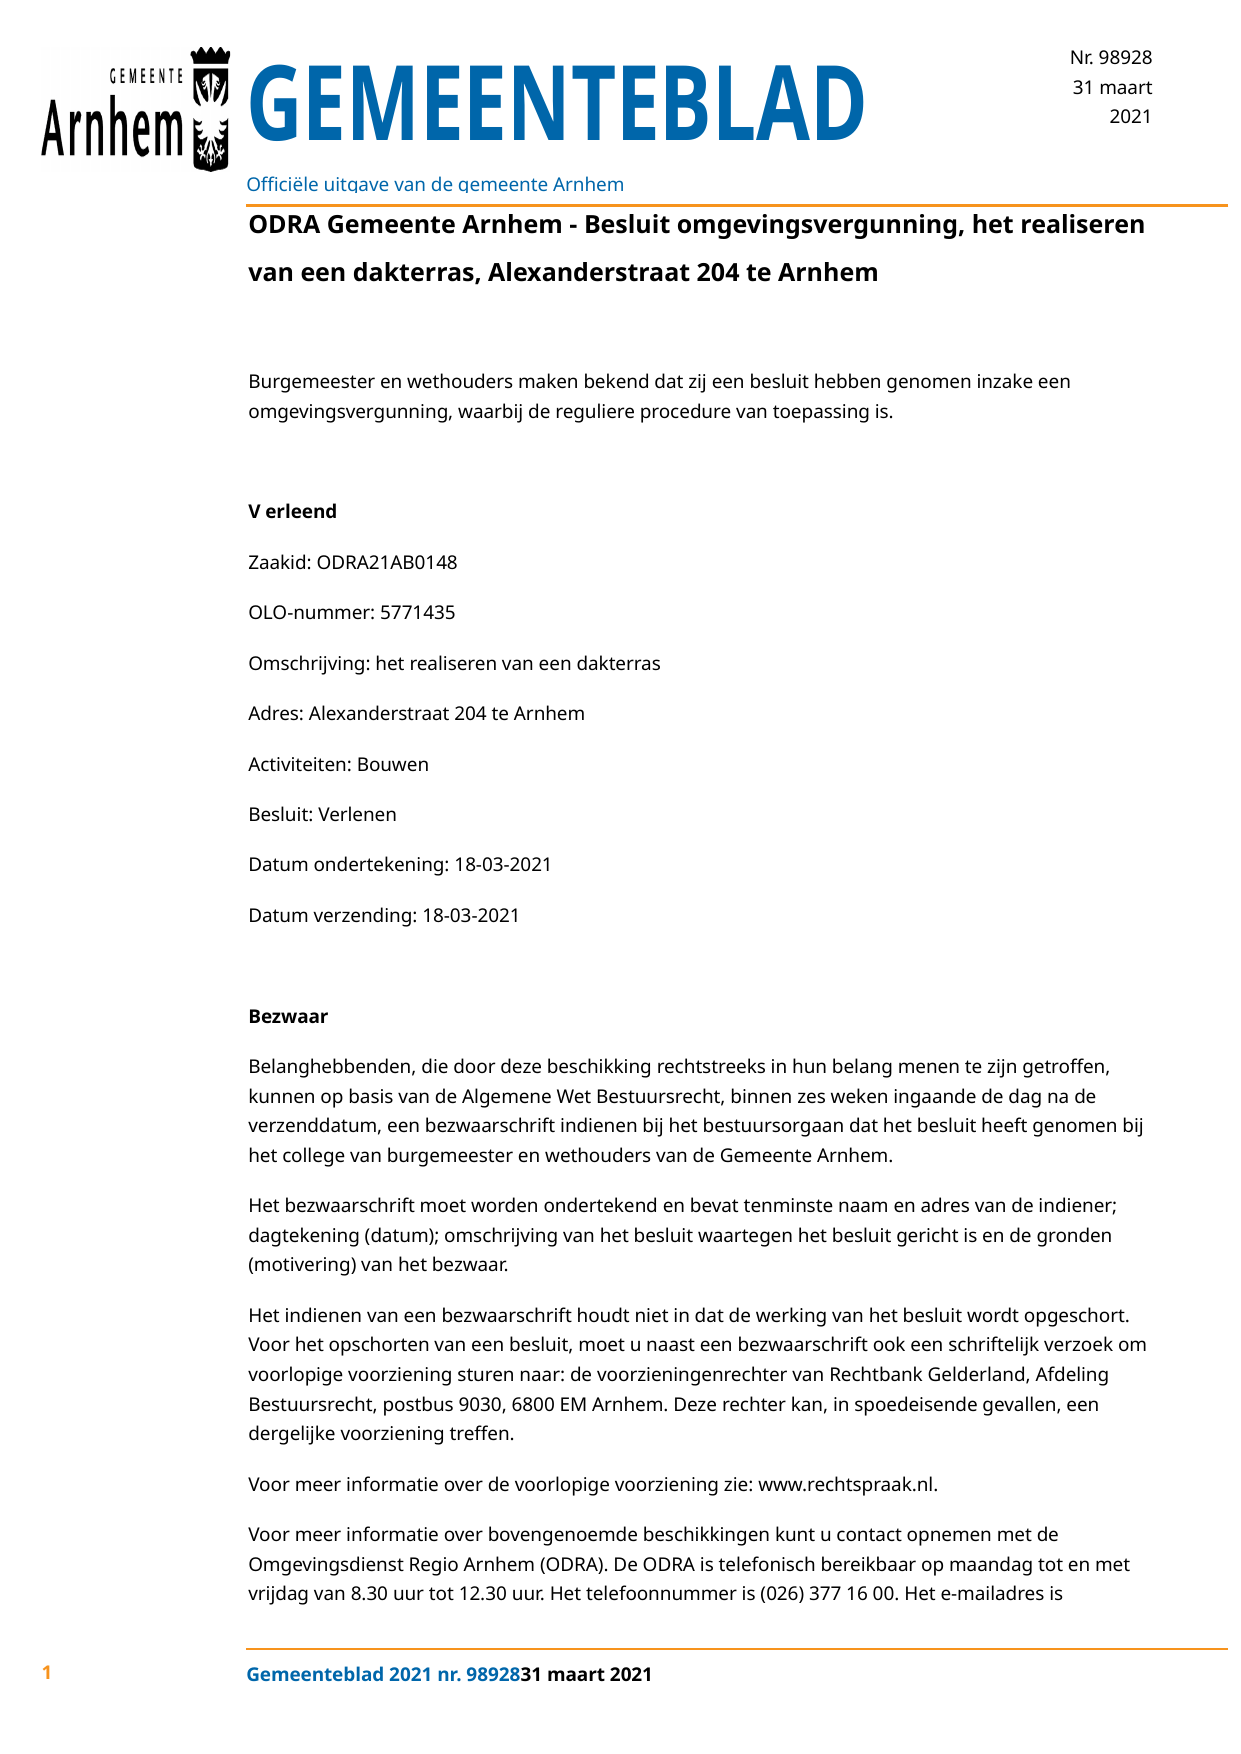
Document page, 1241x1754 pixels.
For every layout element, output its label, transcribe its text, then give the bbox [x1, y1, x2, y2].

text Voor meer informatie over de voorlopige voorziening zie: www.rechtspraak.nl. [248, 1471, 1152, 1497]
text Besluit: Verlenen [248, 801, 1152, 827]
text Belanghebbenden, die door deze beschikking rechtstreeks in hun belang menen te zijn getroffen, kunnen op basis van de Algemene Wet Bestuursrecht, binnen zes weken ingaande de dag na de verzenddatum, een bezwaarschrift indienen bij het bestuursorgaan dat het besluit heeft genomen bij het college van burgemeester en wethouders van de Gemeente Arnhem. [248, 1053, 1152, 1168]
text Datum verzending: 18-03-2021 [248, 902, 1152, 928]
text Bezwaar [248, 1003, 1152, 1029]
text Het bezwaarschrift moet worden ondertekend en bevat tenminste naam en adres van de indiener; dagtekening (datum); omschrijving van het besluit waartegen het besluit gericht is en de gronden (motivering) van het bezwaar. [248, 1192, 1152, 1277]
text OLO-nummer: 5771435 [248, 599, 1152, 625]
text Burgemeester en wethouders maken bekend dat zij een besluit hebben genomen inzake een omgevingsvergunning, waarbij de reguliere procedure van toepassing is. [248, 368, 1152, 424]
text Het indienen van een bezwaarschrift houdt niet in dat de werking van het besluit wordt opgeschort. Voor het opschorten van een besluit, moet u naast een bezwaarschrift ook een schriftelijk verzoek om voorlopige voorziening sturen naar: de voorzieningenrechter van Rechtbank Gelderland, Afdeling Bestuursrecht, postbus 9030, 6800 EM Arnhem. Deze rechter kan, in spoedeisende gevallen, een dergelijke voorziening treffen. [248, 1302, 1152, 1446]
picture [41, 47, 231, 172]
text V erleend [248, 499, 1152, 524]
text Zaakid: ODRA21AB0148 [248, 549, 1152, 575]
text Datum ondertekening: 18-03-2021 [248, 852, 1152, 877]
text Omschrijving: het realiseren van een dakterras [248, 650, 1152, 676]
text Activiteiten: Bouwen [248, 751, 1152, 777]
text Voor meer informatie over bovengenoemde beschikkingen kunt u contact opnemen met de Omgevingsdienst Regio Arnhem (ODRA). De ODRA is telefonisch bereikbaar op maandag tot en met vrijdag van 8.30 uur tot 12.30 uur. Het telefoonnummer is (026) 377 16 00. Het e-mailadres is [248, 1521, 1152, 1606]
text Adres: Alexanderstraat 204 te Arnhem [248, 700, 1152, 726]
text ODRA Gemeente Arnhem - Besluit omgevingsvergunning, het realiseren van een dakterras, Alexanderstraat 204 te Arnhem [248, 207, 1152, 288]
